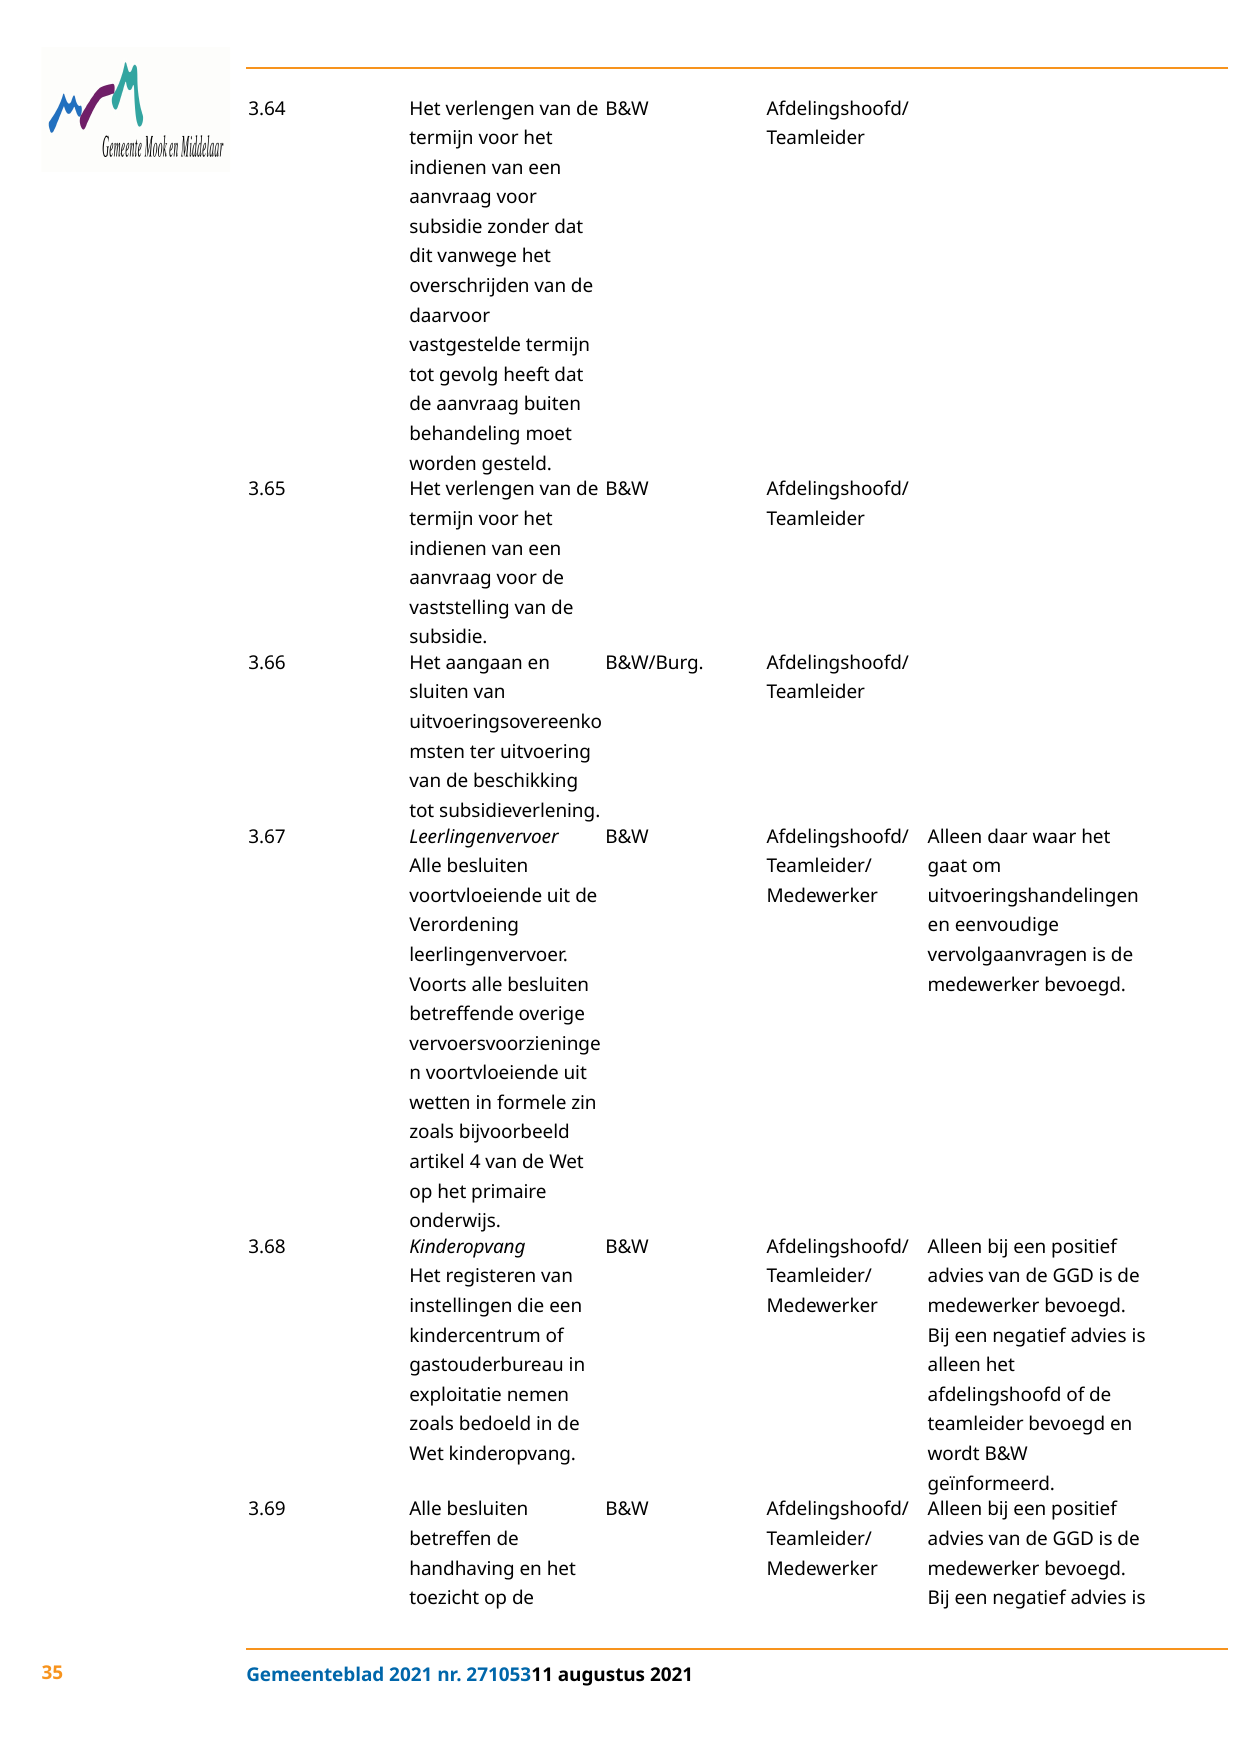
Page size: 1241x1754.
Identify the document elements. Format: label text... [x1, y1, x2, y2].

table_cell B&W [605, 1233, 766, 1496]
table_cell Alleen bij een positief advies van de GGD is de medewerker bevoegd. Bij een negatief advies is [928, 1496, 1152, 1610]
table_cell Alle besluiten betreffen de handhaving en het toezicht op de [409, 1496, 605, 1610]
table_cell Afdelingshoofd/ Teamleider/ Medewerker [766, 823, 927, 1233]
table_cell Afdelingshoofd/ Teamleider/ Medewerker [766, 1233, 927, 1496]
table_cell 3.65 [248, 476, 409, 649]
table_cell Alleen daar waar het gaat om uitvoeringshandelingen en eenvoudige vervolgaanvragen is de medewerker bevoegd. [928, 823, 1152, 1233]
table_cell 3.64 [248, 95, 409, 476]
table_cell Afdelingshoofd/ Teamleider [766, 476, 927, 649]
picture [41, 47, 231, 172]
table_cell B&W/Burg. [605, 649, 766, 823]
table_cell [928, 95, 1152, 476]
table_cell 3.67 [248, 823, 409, 1233]
table_cell Afdelingshoofd/ Teamleider [766, 649, 927, 823]
table_cell 3.68 [248, 1233, 409, 1496]
table_cell Alleen bij een positief advies van de GGD is de medewerker bevoegd. Bij een negatief advies is alleen het afdelingshoofd of de teamleider bevoegd en wordt B&W geïnformeerd. [928, 1233, 1152, 1496]
table_cell Het verlengen van de termijn voor het indienen van een aanvraag voor subsidie zonder dat dit vanwege het overschrijden van de daarvoor vastgestelde termijn tot gevolg heeft dat de aanvraag buiten behandeling moet worden gesteld. [409, 95, 605, 476]
table_cell Afdelingshoofd/ Teamleider/ Medewerker [766, 1496, 927, 1610]
table_cell B&W [605, 1496, 766, 1610]
table_cell [928, 476, 1152, 649]
table_cell B&W [605, 476, 766, 649]
table_cell Het verlengen van de termijn voor het indienen van een aanvraag voor de vaststelling van de subsidie. [409, 476, 605, 649]
table_cell Afdelingshoofd/ Teamleider [766, 95, 927, 476]
table_cell Het aangaan en sluiten van uitvoeringsovereenkomsten ter uitvoering van de beschikking tot subsidieverlening. [409, 649, 605, 823]
table_cell [928, 649, 1152, 823]
table_cell Leerlingenvervoer Alle besluiten voortvloeiende uit de Verordening leerlingenvervoer. Voorts alle besluiten betreffende overige vervoersvoorzieningen voortvloeiende uit wetten in formele zin zoals bijvoorbeeld artikel 4 van de Wet op het primaire onderwijs. [409, 823, 605, 1233]
table_cell B&W [605, 823, 766, 1233]
table_cell B&W [605, 95, 766, 476]
table_cell 3.69 [248, 1496, 409, 1610]
table_cell 3.66 [248, 649, 409, 823]
table_cell Kinderopvang Het registeren van instellingen die een kindercentrum of gastouderbureau in exploitatie nemen zoals bedoeld in de Wet kinderopvang. [409, 1233, 605, 1496]
